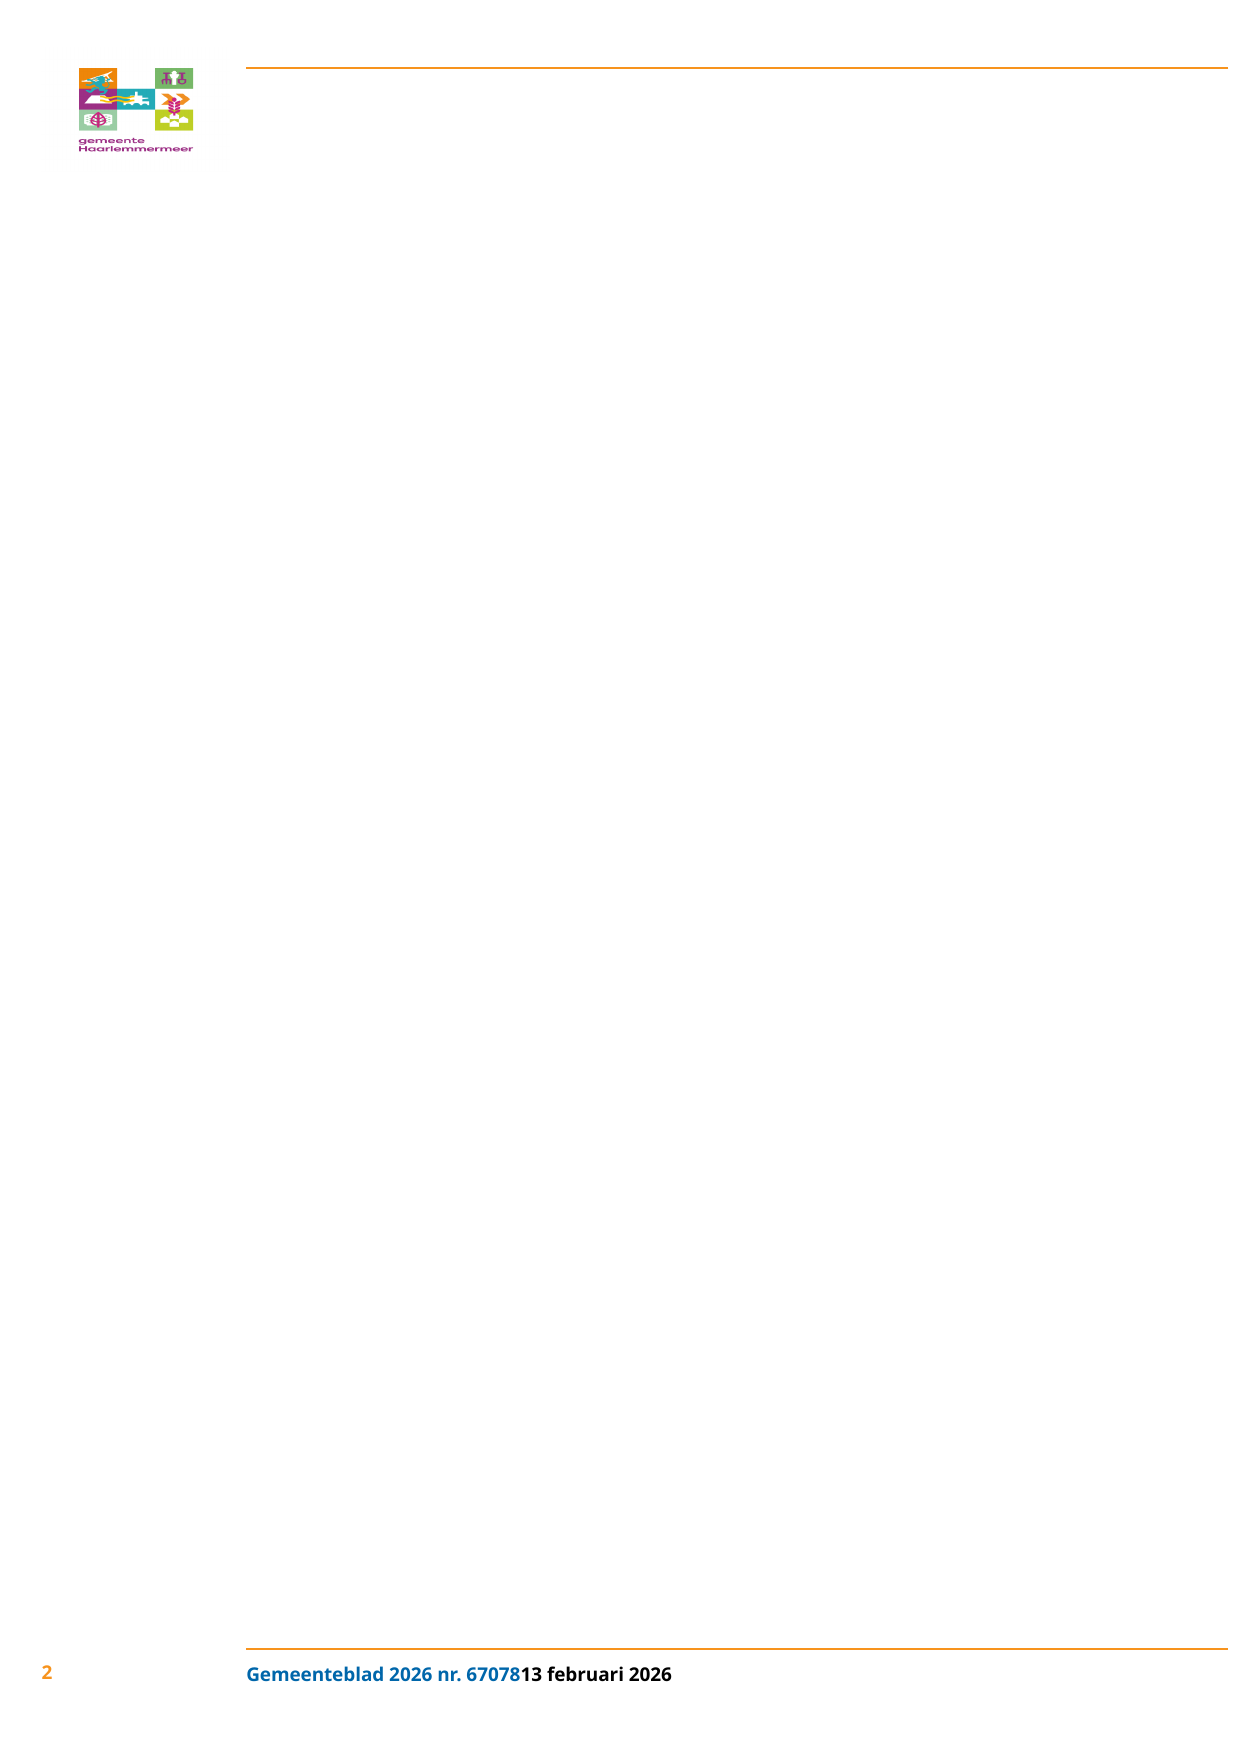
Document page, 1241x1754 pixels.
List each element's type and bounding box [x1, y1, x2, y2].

picture [41, 47, 231, 172]
